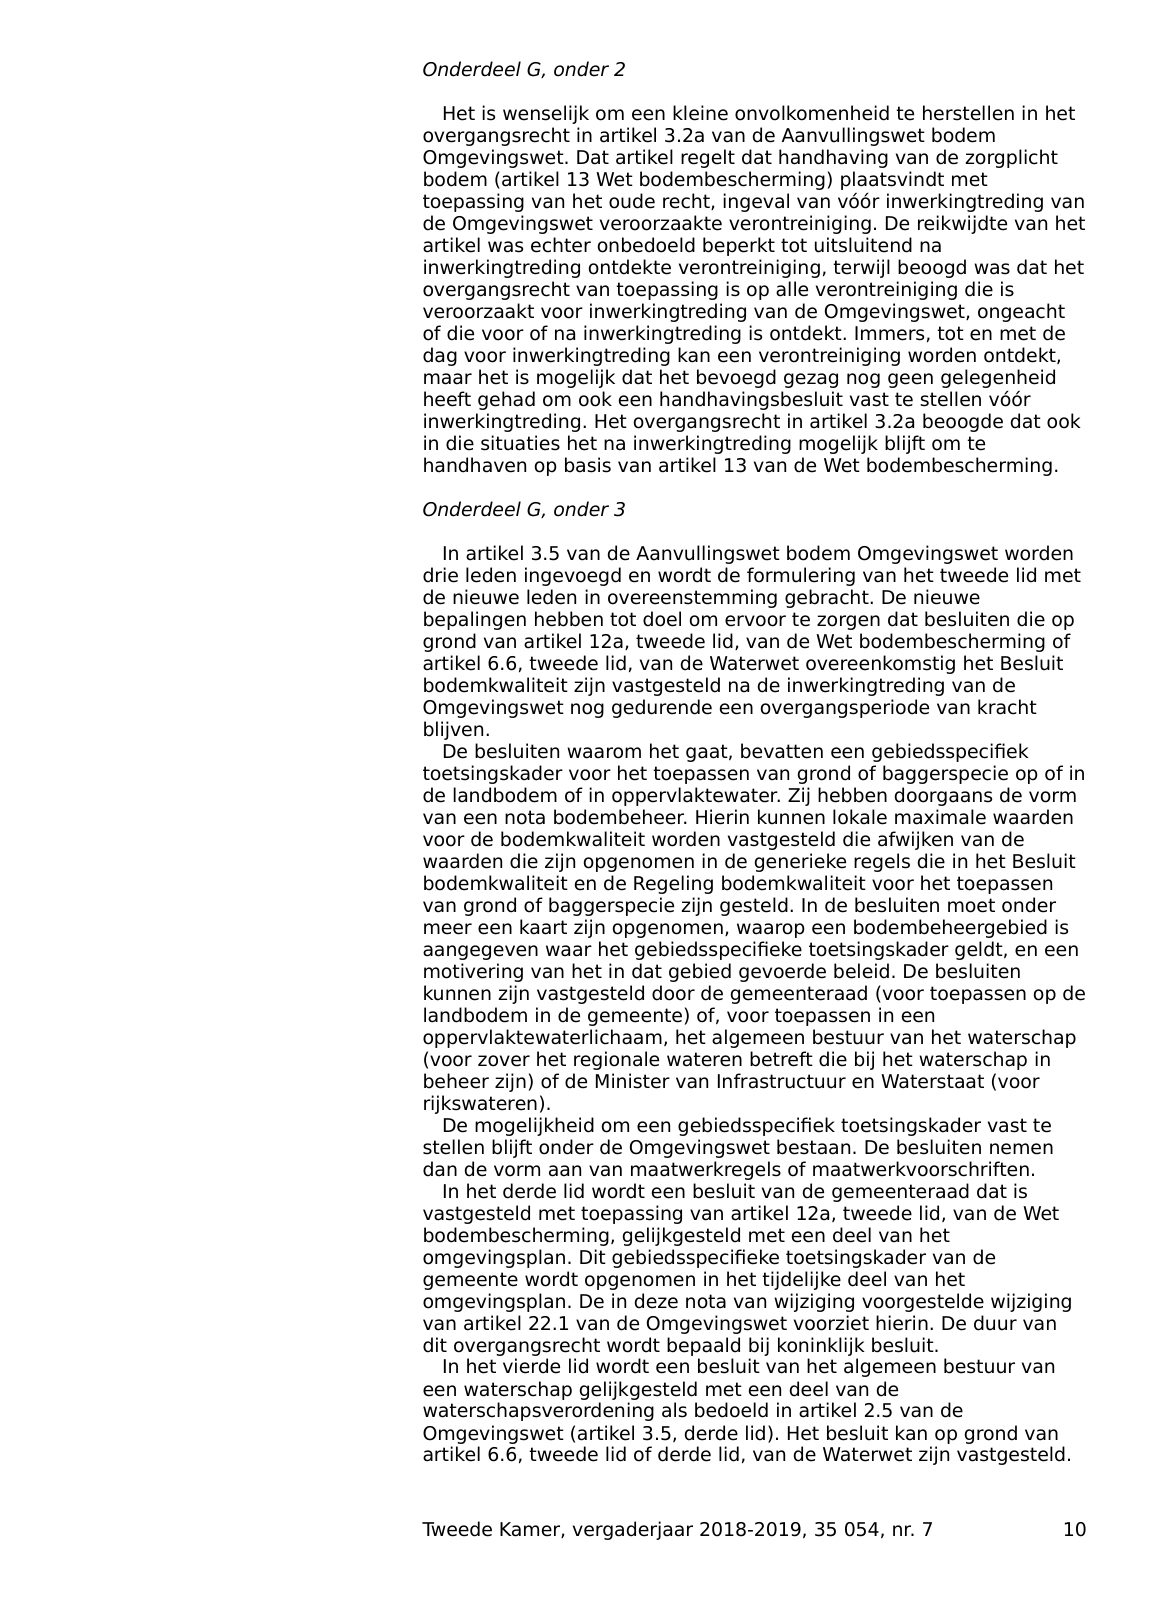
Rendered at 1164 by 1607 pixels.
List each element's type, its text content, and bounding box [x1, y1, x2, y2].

text De mogelijkheid om een gebiedsspecifiek toetsingskader vast te stellen blijft onder de Omgevingswet bestaan. De besluiten nemen dan de vorm aan van maatwerkregels of maatwerkvoorschriften. [422, 1115, 1087, 1181]
text In het derde lid wordt een besluit van de gemeenteraad dat is vastgesteld met toepassing van artikel 12a, tweede lid, van de Wet bodembescherming, gelijkgesteld met een deel van het omgevingsplan. Dit gebiedsspecifieke toetsingskader van de gemeente wordt opgenomen in het tijdelijke deel van het omgevingsplan. De in deze nota van wijziging voorgestelde wijziging van artikel 22.1 van de Omgevingswet voorziet hierin. De duur van dit overgangsrecht wordt bepaald bij koninklijk besluit. [422, 1181, 1087, 1356]
text Het is wenselijk om een kleine onvolkomenheid te herstellen in het overgangsrecht in artikel 3.2a van de Aanvullingswet bodem Omgevingswet. Dat artikel regelt dat handhaving van de zorgplicht bodem (artikel 13 Wet bodembescherming) plaatsvindt met toepassing van het oude recht, ingeval van vóór inwerkingtreding van de Omgevingswet veroorzaakte verontreiniging. De reikwijdte van het artikel was echter onbedoeld beperkt tot uitsluitend na inwerkingtreding ontdekte verontreiniging, terwijl beoogd was dat het overgangsrecht van toepassing is op alle verontreiniging die is veroorzaakt voor inwerkingtreding van de Omgevingswet, ongeacht of die voor of na inwerkingtreding is ontdekt. Immers, tot en met de dag voor inwerkingtreding kan een verontreiniging worden ontdekt, maar het is mogelijk dat het bevoegd gezag nog geen gelegenheid heeft gehad om ook een handhavingsbesluit vast te stellen vóór inwerkingtreding. Het overgangsrecht in artikel 3.2a beoogde dat ook in die situaties het na inwerkingtreding mogelijk blijft om te handhaven op basis van artikel 13 van de Wet bodembescherming. [422, 103, 1087, 477]
subtitle Onderdeel G, onder 2 [422, 59, 1087, 81]
text De besluiten waarom het gaat, bevatten een gebiedsspecifiek toetsingskader voor het toepassen van grond of baggerspecie op of in de landbodem of in oppervlaktewater. Zij hebben doorgaans de vorm van een nota bodembeheer. Hierin kunnen lokale maximale waarden voor de bodemkwaliteit worden vastgesteld die afwijken van de waarden die zijn opgenomen in de generieke regels die in het Besluit bodemkwaliteit en de Regeling bodemkwaliteit voor het toepassen van grond of baggerspecie zijn gesteld. In de besluiten moet onder meer een kaart zijn opgenomen, waarop een bodembeheergebied is aangegeven waar het gebiedsspecifieke toetsingskader geldt, en een motivering van het in dat gebied gevoerde beleid. De besluiten kunnen zijn vastgesteld door de gemeenteraad (voor toepassen op de landbodem in de gemeente) of, voor toepassen in een oppervlaktewaterlichaam, het algemeen bestuur van het waterschap (voor zover het regionale wateren betreft die bij het waterschap in beheer zijn) of de Minister van Infrastructuur en Waterstaat (voor rijkswateren). [422, 741, 1087, 1115]
subtitle Onderdeel G, onder 3 [422, 499, 1087, 521]
text In het vierde lid wordt een besluit van het algemeen bestuur van een waterschap gelijkgesteld met een deel van de waterschapsverordening als bedoeld in artikel 2.5 van de Omgevingswet (artikel 3.5, derde lid). Het besluit kan op grond van artikel 6.6, tweede lid of derde lid, van de Waterwet zijn vastgesteld. [422, 1356, 1087, 1466]
text In artikel 3.5 van de Aanvullingswet bodem Omgevingswet worden drie leden ingevoegd en wordt de formulering van het tweede lid met de nieuwe leden in overeenstemming gebracht. De nieuwe bepalingen hebben tot doel om ervoor te zorgen dat besluiten die op grond van artikel 12a, tweede lid, van de Wet bodembescherming of artikel 6.6, tweede lid, van de Waterwet overeenkomstig het Besluit bodemkwaliteit zijn vastgesteld na de inwerkingtreding van de Omgevingswet nog gedurende een overgangsperiode van kracht blijven. [422, 543, 1087, 741]
